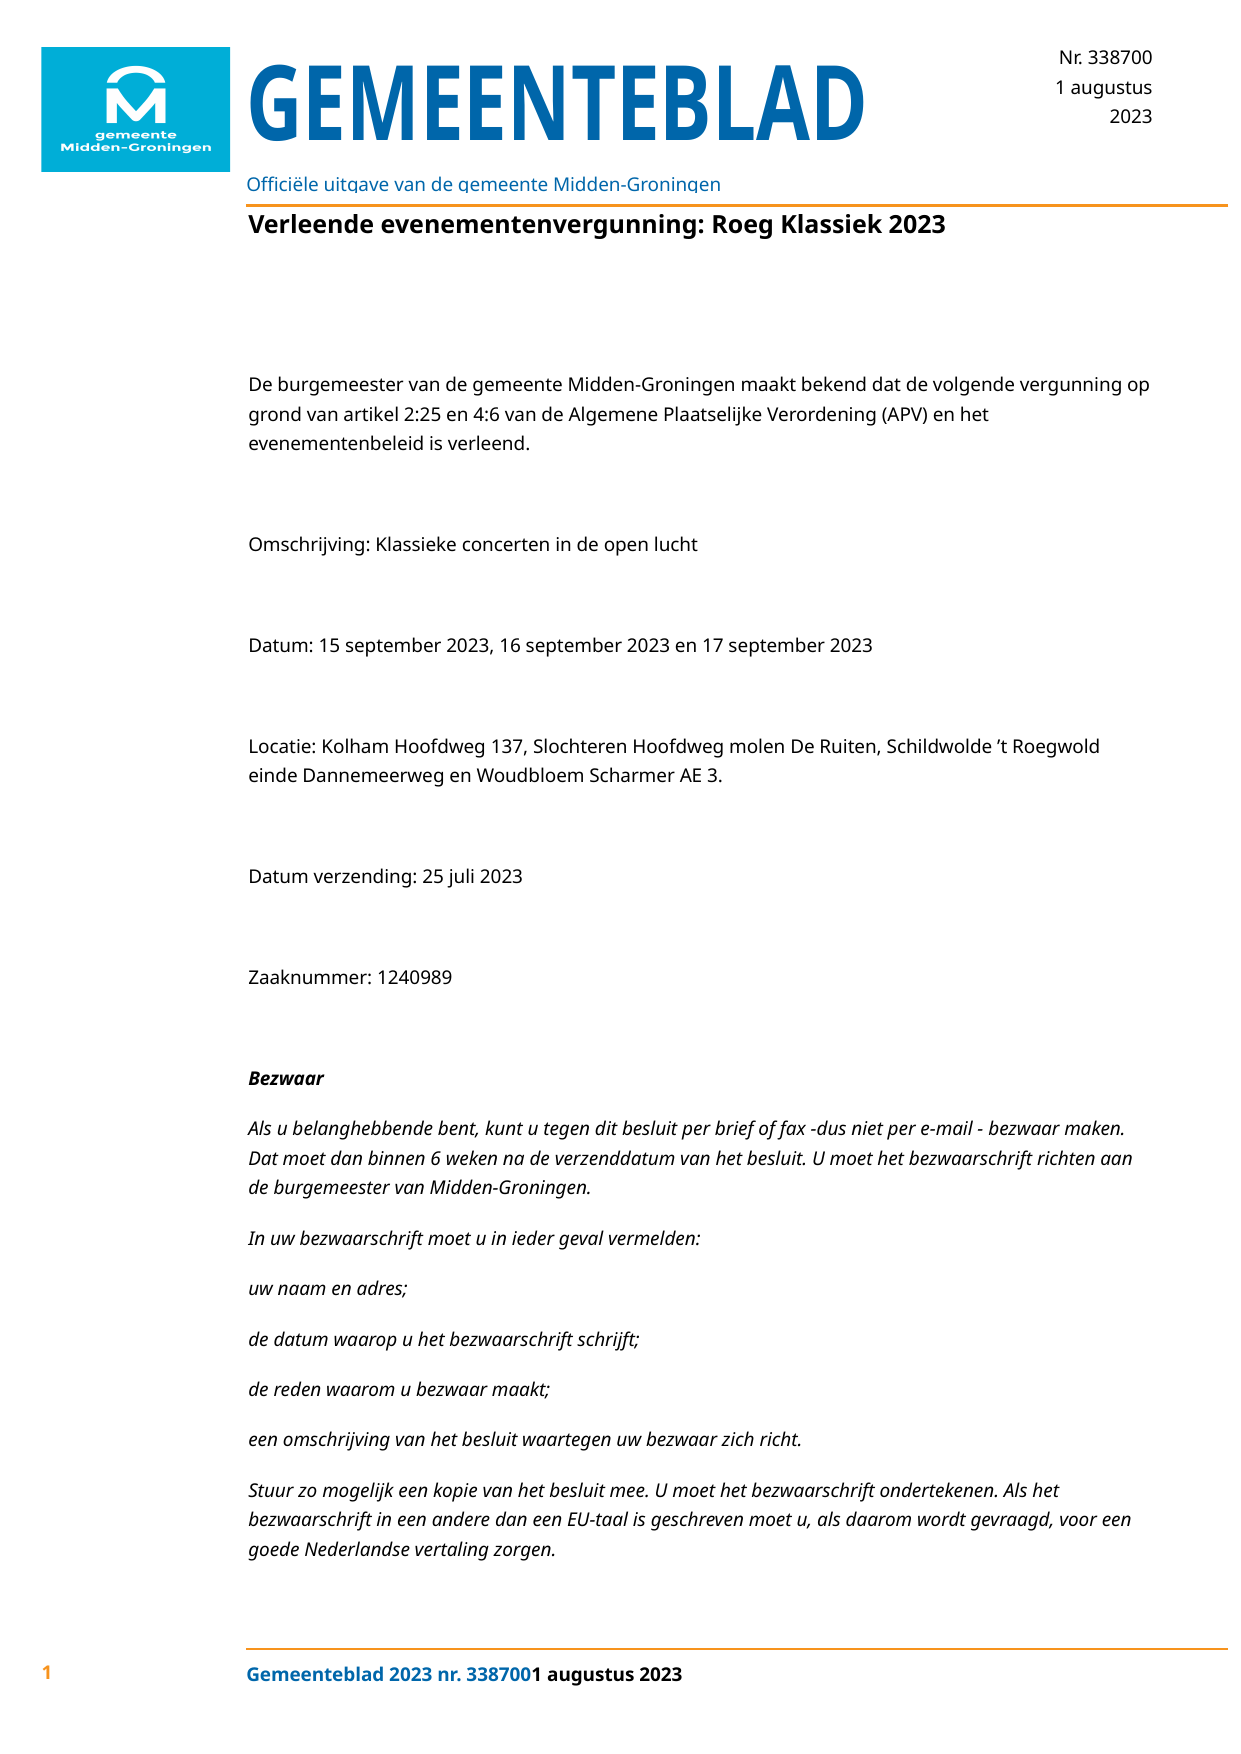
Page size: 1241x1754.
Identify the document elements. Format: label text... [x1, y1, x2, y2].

text Verleende evenementenvergunning: Roeg Klassiek 2023 [248, 207, 1152, 241]
text de datum waarop u het bezwaarschrift schrijft; [248, 1326, 1152, 1351]
picture [108, 66, 164, 82]
text een omschrijving van het besluit waartegen uw bezwaar zich richt. [248, 1427, 1152, 1452]
text de reden waarom u bezwaar maakt; [248, 1376, 1152, 1402]
text Locatie: Kolham Hoofdweg 137, Slochteren Hoofdweg molen De Ruiten, Schildwolde ’t Roegwold einde Dannemeerweg en Woudbloem Scharmer AE 3. [248, 733, 1152, 788]
text uw naam en adres; [248, 1275, 1152, 1301]
text Datum: 15 september 2023, 16 september 2023 en 17 september 2023 [248, 632, 1152, 658]
text Als u belanghebbende bent, kunt u tegen dit besluit per brief of fax -dus niet per e-mail - bezwaar maken. Dat moet dan binnen 6 weken na de verzenddatum van het besluit. U moet het bezwaarschrift richten aan de burgemeester van Midden-Groningen. [248, 1115, 1152, 1200]
text Datum verzending: 25 juli 2023 [248, 863, 1152, 889]
text De burgemeester van de gemeente Midden-Groningen maakt bekend dat de volgende vergunning op grond van artikel 2:25 en 4:6 van de Algemene Plaatselijke Verordening (APV) en het evenementenbeleid is verleend. [248, 371, 1152, 456]
text Zaaknummer: 1240989 [248, 964, 1152, 990]
text Stuur zo mogelijk een kopie van het besluit mee. U moet het bezwaarschrift ondertekenen. Als het bezwaarschrift in een andere dan een EU-taal is geschreven moet u, als daarom wordt gevraagd, voor een goede Nederlandse vertaling zorgen. [248, 1477, 1152, 1562]
text In uw bezwaarschrift moet u in ieder geval vermelden: [248, 1225, 1152, 1251]
picture [107, 89, 165, 122]
text Bezwaar [248, 1065, 1152, 1091]
picture [184, 146, 190, 153]
text Omschrijving: Klassieke concerten in de open lucht [248, 531, 1152, 557]
